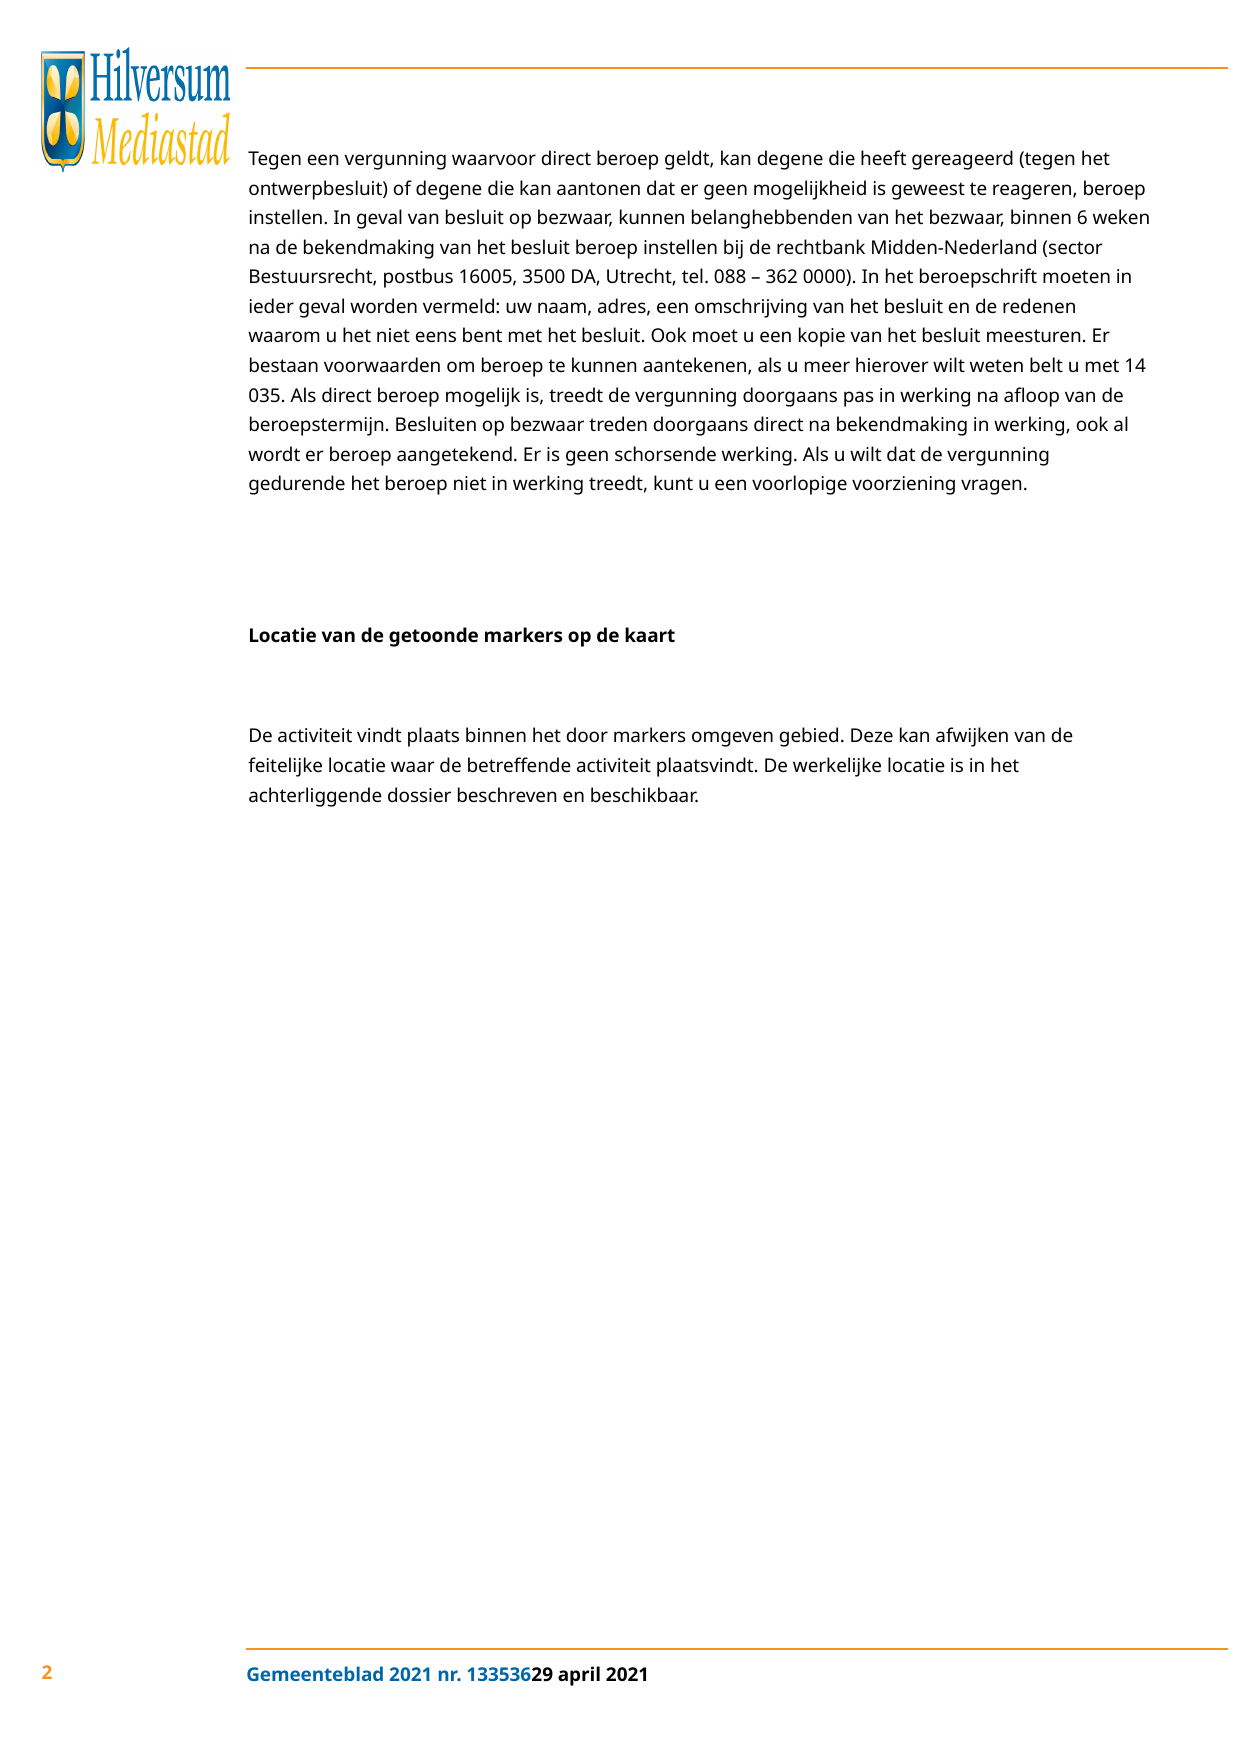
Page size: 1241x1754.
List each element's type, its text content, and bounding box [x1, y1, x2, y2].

text Tegen een vergunning waarvoor direct beroep geldt, kan degene die heeft gereageerd (tegen het ontwerpbesluit) of degene die kan aantonen dat er geen mogelijkheid is geweest te reageren, beroep instellen. In geval van besluit op bezwaar, kunnen belanghebbenden van het bezwaar, binnen 6 weken na de bekendmaking van het besluit beroep instellen bij de rechtbank Midden-Nederland (sector Bestuursrecht, postbus 16005, 3500 DA, Utrecht, tel. 088 – 362 0000). In het beroepschrift moeten in ieder geval worden vermeld: uw naam, adres, een omschrijving van het besluit en de redenen waarom u het niet eens bent met het besluit. Ook moet u een kopie van het besluit meesturen. Er bestaan voorwaarden om beroep te kunnen aantekenen, als u meer hierover wilt weten belt u met 14 035. Als direct beroep mogelijk is, treedt de vergunning doorgaans pas in werking na afloop van de beroepstermijn. Besluiten op bezwaar treden doorgaans direct na bekendmaking in werking, ook al wordt er beroep aangetekend. Er is geen schorsende werking. Als u wilt dat de vergunning gedurende het beroep niet in werking treedt, kunt u een voorlopige voorziening vragen. [248, 145, 1152, 496]
picture [41, 47, 231, 172]
text De activiteit vindt plaats binnen het door markers omgeven gebied. Deze kan afwijken van de feitelijke locatie waar de betreffende activiteit plaatsvindt. De werkelijke locatie is in het achterliggende dossier beschreven en beschikbaar. [248, 723, 1152, 808]
text Locatie van de getoonde markers op de kaart [248, 622, 1152, 648]
